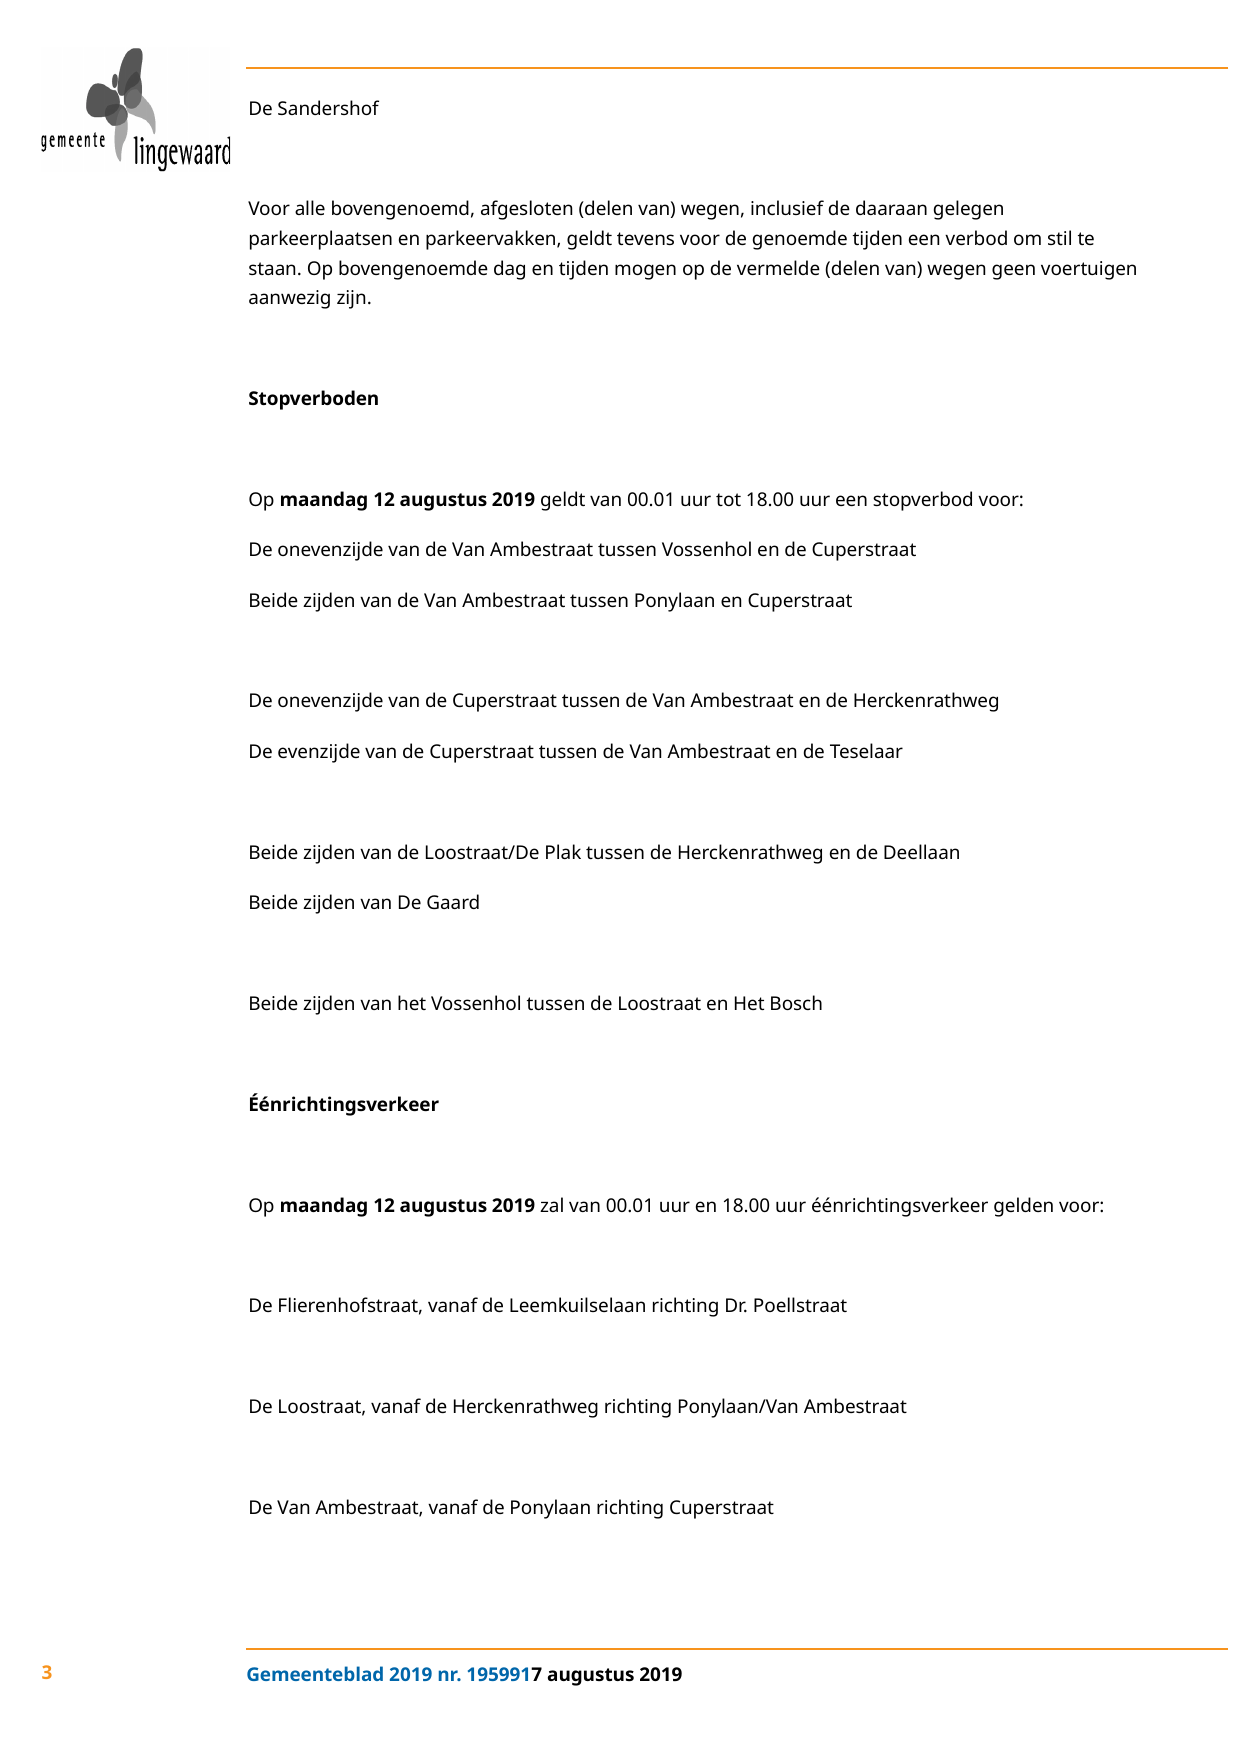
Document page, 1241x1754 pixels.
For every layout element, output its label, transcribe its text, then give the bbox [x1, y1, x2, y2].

text De onevenzijde van de Cuperstraat tussen de Van Ambestraat en de Herckenrathweg [248, 688, 1152, 713]
text De Flierenhofstraat, vanaf de Leemkuilselaan richting Dr. Poellstraat [248, 1293, 1152, 1318]
text Beide zijden van het Vossenhol tussen de Loostraat en Het Bosch [248, 990, 1152, 1016]
picture [41, 47, 231, 172]
text Beide zijden van De Gaard [248, 889, 1152, 915]
text Voor alle bovengenoemd, afgesloten (delen van) wegen, inclusief de daaraan gelegen parkeerplaatsen en parkeervakken, geldt tevens voor de genoemde tijden een verbod om stil te staan. Op bovengenoemde dag en tijden mogen op de vermelde (delen van) wegen geen voertuigen aanwezig zijn. [248, 196, 1152, 310]
text De evenzijde van de Cuperstraat tussen de Van Ambestraat en de Teselaar [248, 738, 1152, 764]
text De Sandershof [248, 95, 1152, 121]
text De Van Ambestraat, vanaf de Ponylaan richting Cuperstraat [248, 1494, 1152, 1520]
text Op maandag 12 augustus 2019 zal van 00.01 uur en 18.00 uur éénrichtingsverkeer gelden voor: [248, 1192, 1152, 1218]
text Beide zijden van de Van Ambestraat tussen Ponylaan en Cuperstraat [248, 587, 1152, 613]
text De Loostraat, vanaf de Herckenrathweg richting Ponylaan/Van Ambestraat [248, 1393, 1152, 1419]
text Op maandag 12 augustus 2019 geldt van 00.01 uur tot 18.00 uur een stopverbod voor: [248, 486, 1152, 512]
text Stopverboden [248, 385, 1152, 411]
text De onevenzijde van de Van Ambestraat tussen Vossenhol en de Cuperstraat [248, 536, 1152, 562]
text Éénrichtingsverkeer [248, 1091, 1152, 1117]
text Beide zijden van de Loostraat/De Plak tussen de Herckenrathweg en de Deellaan [248, 839, 1152, 865]
